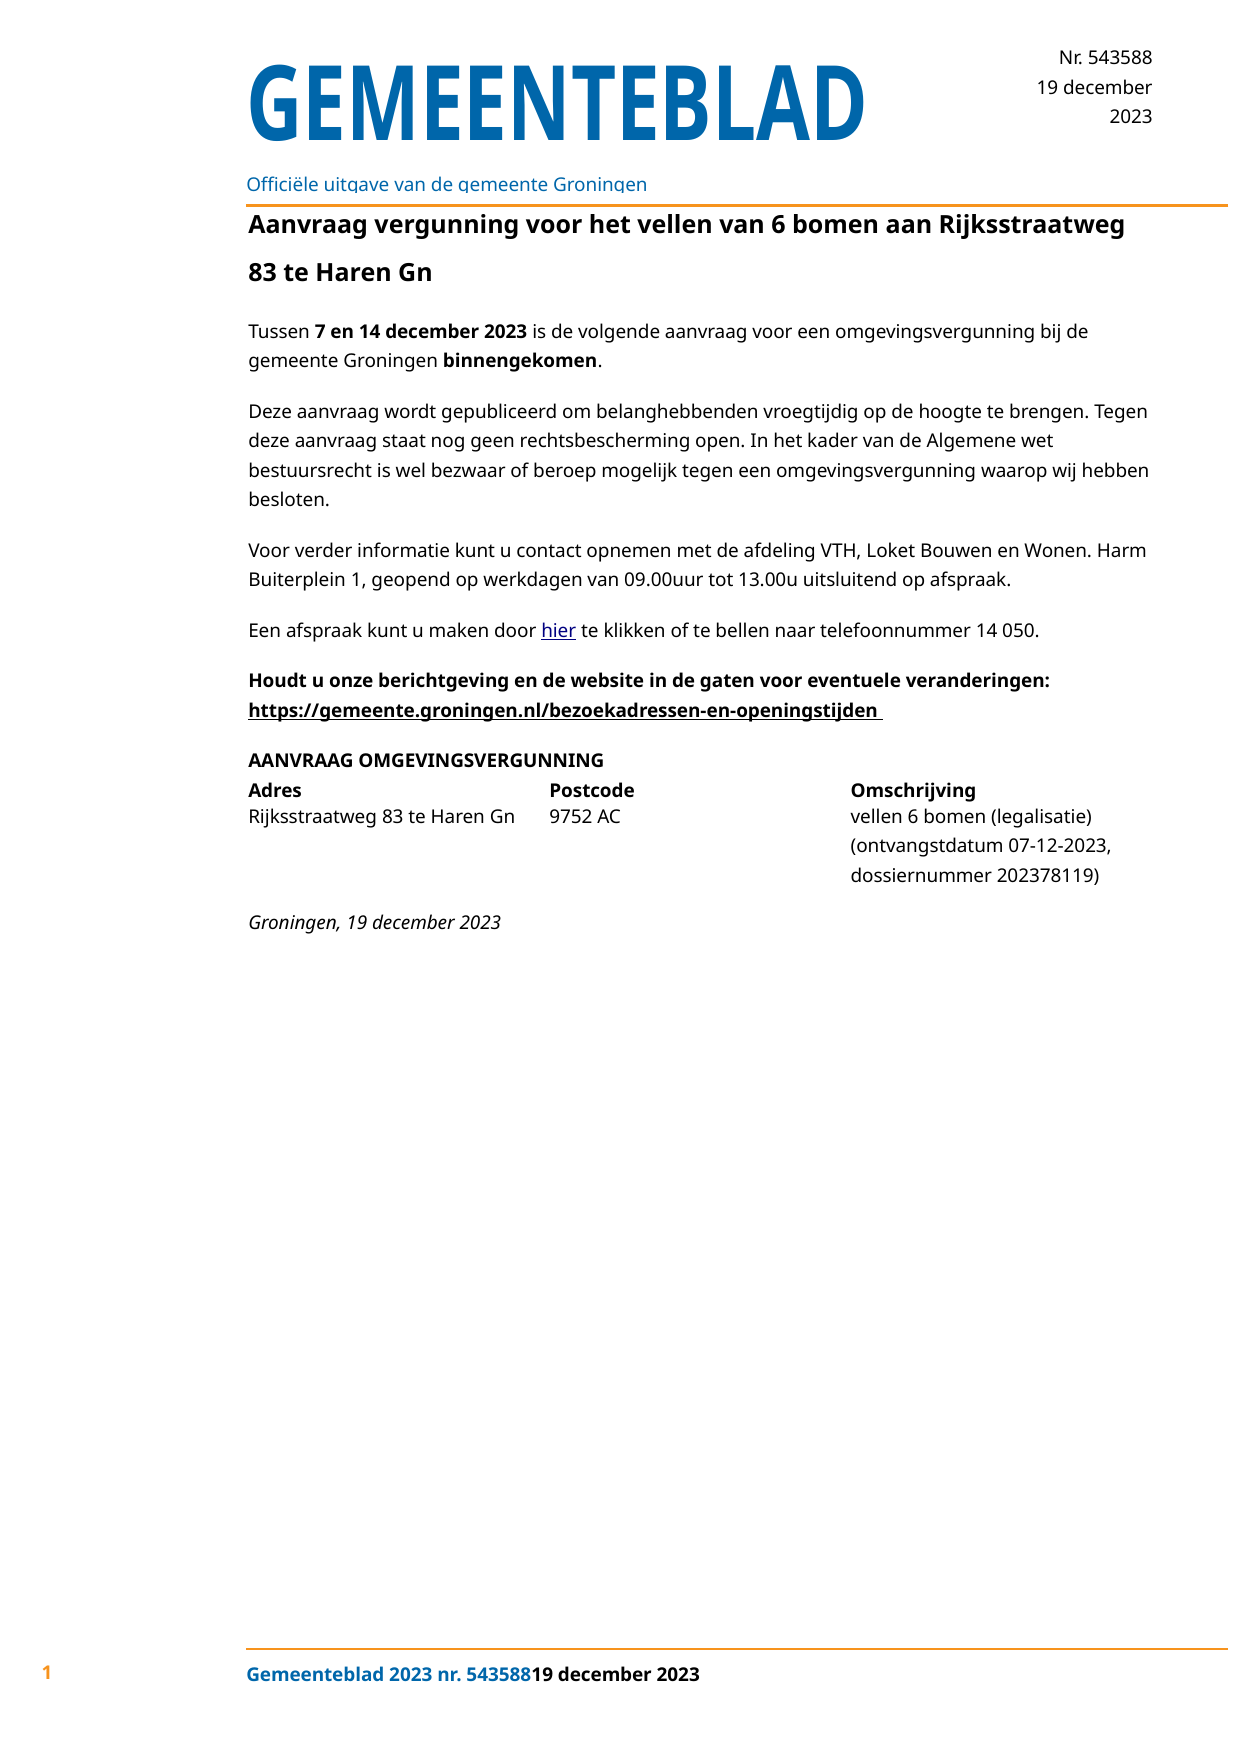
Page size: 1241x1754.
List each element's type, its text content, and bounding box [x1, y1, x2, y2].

text Deze aanvraag wordt gepubliceerd om belanghebbenden vroegtijdig op de hoogte te brengen. Tegen deze aanvraag staat nog geen rechtsbescherming open. In het kader van de Algemene wet bestuursrecht is wel bezwaar of beroep mogelijk tegen een omgevingsvergunning waarop wij hebben besloten. [248, 398, 1152, 512]
picture [41, 47, 231, 172]
table_cell vellen 6 bomen (legalisatie) (ontvangstdatum 07-12-2023, dossiernummer 202378119) [850, 803, 1152, 888]
table_header Postcode [549, 777, 850, 803]
text Houdt u onze berichtgeving en de website in de gaten voor eventuele veranderingen: https://gemeente.groningen.nl/bezoekadressen-en-openingstijden [248, 667, 1152, 723]
text Groningen, 19 december 2023 [248, 909, 1152, 935]
text AANVRAAG OMGEVINGSVERGUNNING [248, 747, 1152, 773]
text Aanvraag vergunning voor het vellen van 6 bomen aan Rijksstraatweg 83 te Haren Gn [248, 207, 1152, 288]
table_cell 9752 AC [549, 803, 850, 888]
text Voor verder informatie kunt u contact opnemen met de afdeling VTH, Loket Bouwen en Wonen. Harm Buiterplein 1, geopend op werkdagen van 09.00uur tot 13.00u uitsluitend op afspraak. [248, 537, 1152, 592]
text Een afspraak kunt u maken door hier te klikken of te bellen naar telefoonnummer 14 050. [248, 617, 1152, 643]
table_header Adres [248, 777, 549, 803]
table_cell Rijksstraatweg 83 te Haren Gn [248, 803, 549, 888]
text Tussen 7 en 14 december 2023 is de volgende aanvraag voor een omgevingsvergunning bij de gemeente Groningen binnengekomen. [248, 318, 1152, 373]
table_header Omschrijving [850, 777, 1152, 803]
